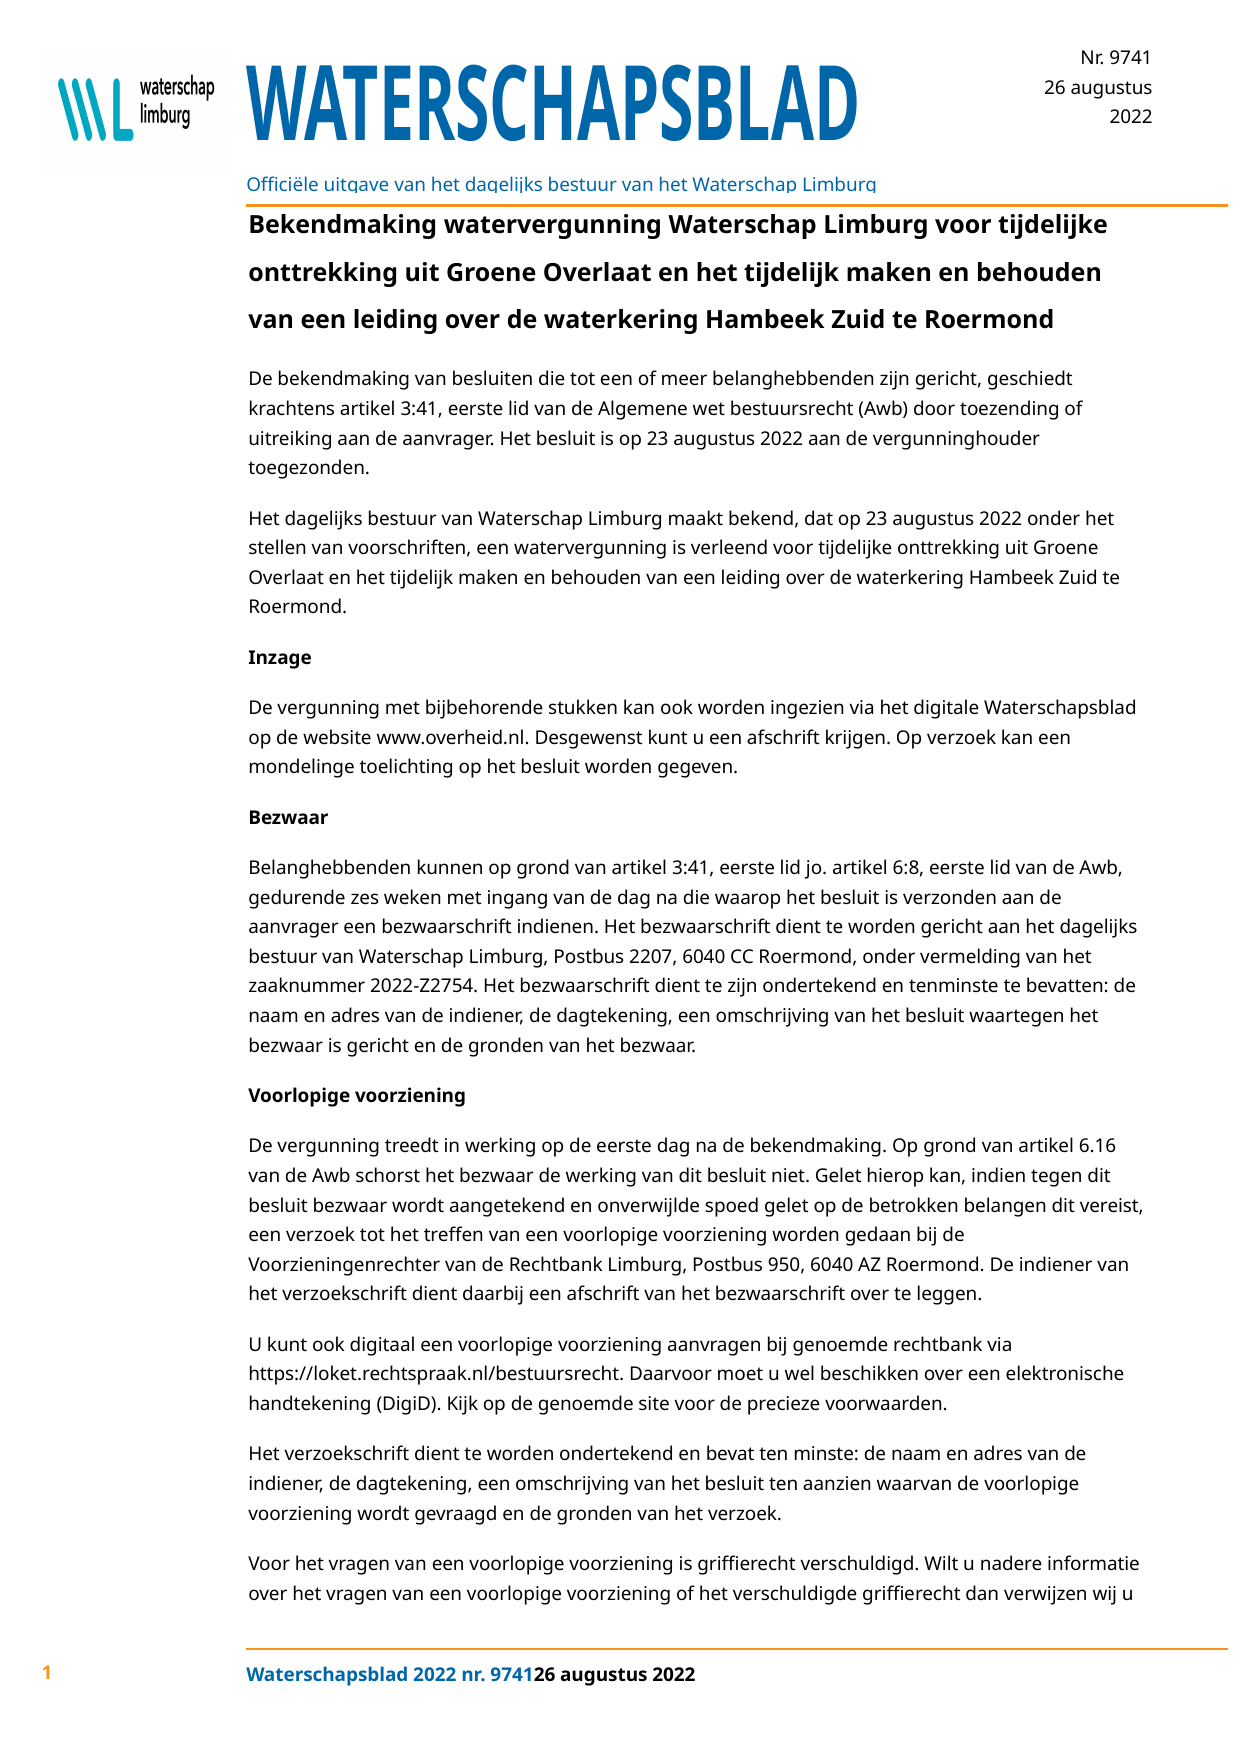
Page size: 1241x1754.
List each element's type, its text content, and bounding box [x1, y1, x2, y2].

text Voorlopige voorziening [248, 1082, 1152, 1108]
text Het verzoekschrift dient te worden ondertekend en bevat ten minste: de naam en adres van de indiener, de dagtekening, een omschrijving van het besluit ten aanzien waarvan de voorlopige voorziening wordt gevraagd en de gronden van het verzoek. [248, 1441, 1152, 1525]
text De vergunning treedt in werking op de eerste dag na de bekendmaking. Op grond van artikel 6.16 van de Awb schorst het bezwaar de werking van dit besluit niet. Gelet hierop kan, indien tegen dit besluit bezwaar wordt aangetekend en onverwijlde spoed gelet op de betrokken belangen dit vereist, een verzoek tot het treffen van een voorlopige voorziening worden gedaan bij de Voorzieningenrechter van de Rechtbank Limburg, Postbus 950, 6040 AZ Roermond. De indiener van het verzoekschrift dient daarbij een afschrift van het bezwaarschrift over te leggen. [248, 1133, 1152, 1306]
text Belanghebbenden kunnen op grond van artikel 3:41, eerste lid jo. artikel 6:8, eerste lid van de Awb, gedurende zes weken met ingang van de dag na die waarop het besluit is verzonden aan de aanvrager een bezwaarschrift indienen. Het bezwaarschrift dient te worden gericht aan het dagelijks bestuur van Waterschap Limburg, Postbus 2207, 6040 CC Roermond, onder vermelding van het zaaknummer 2022-Z2754. Het bezwaarschrift dient te zijn ondertekend en tenminste te bevatten: de naam en adres van de indiener, de dagtekening, een omschrijving van het besluit waartegen het bezwaar is gericht en de gronden van het bezwaar. [248, 854, 1152, 1057]
text U kunt ook digitaal een voorlopige voorziening aanvragen bij genoemde rechtbank via https://loket.rechtspraak.nl/bestuursrecht. Daarvoor moet u wel beschikken over een elektronische handtekening (DigiD). Kijk op de genoemde site voor de precieze voorwaarden. [248, 1331, 1152, 1416]
text De vergunning met bijbehorende stukken kan ook worden ingezien via het digitale Waterschapsblad op de website www.overheid.nl. Desgewenst kunt u een afschrift krijgen. Op verzoek kan een mondelinge toelichting op het besluit worden gegeven. [248, 694, 1152, 779]
text Voor het vragen van een voorlopige voorziening is griffierecht verschuldigd. Wilt u nadere informatie over het vragen van een voorlopige voorziening of het verschuldigde griffierecht dan verwijzen wij u [248, 1550, 1152, 1605]
text Het dagelijks bestuur van Waterschap Limburg maakt bekend, dat op 23 augustus 2022 onder het stellen van voorschriften, een watervergunning is verleend voor tijdelijke onttrekking uit Groene Overlaat en het tijdelijk maken en behouden van een leiding over de waterkering Hambeek Zuid te Roermond. [248, 505, 1152, 619]
text Inzage [248, 644, 1152, 669]
text Bekendmaking watervergunning Waterschap Limburg voor tijdelijke onttrekking uit Groene Overlaat en het tijdelijk maken en behouden van een leiding over de waterkering Hambeek Zuid te Roermond [248, 207, 1152, 336]
text De bekendmaking van besluiten die tot een of meer belanghebbenden zijn gericht, geschiedt krachtens artikel 3:41, eerste lid van de Algemene wet bestuursrecht (Awb) door toezending of uitreiking aan de aanvrager. Het besluit is op 23 augustus 2022 aan de vergunninghouder toegezonden. [248, 366, 1152, 480]
picture [41, 47, 231, 172]
text Bezwaar [248, 804, 1152, 829]
